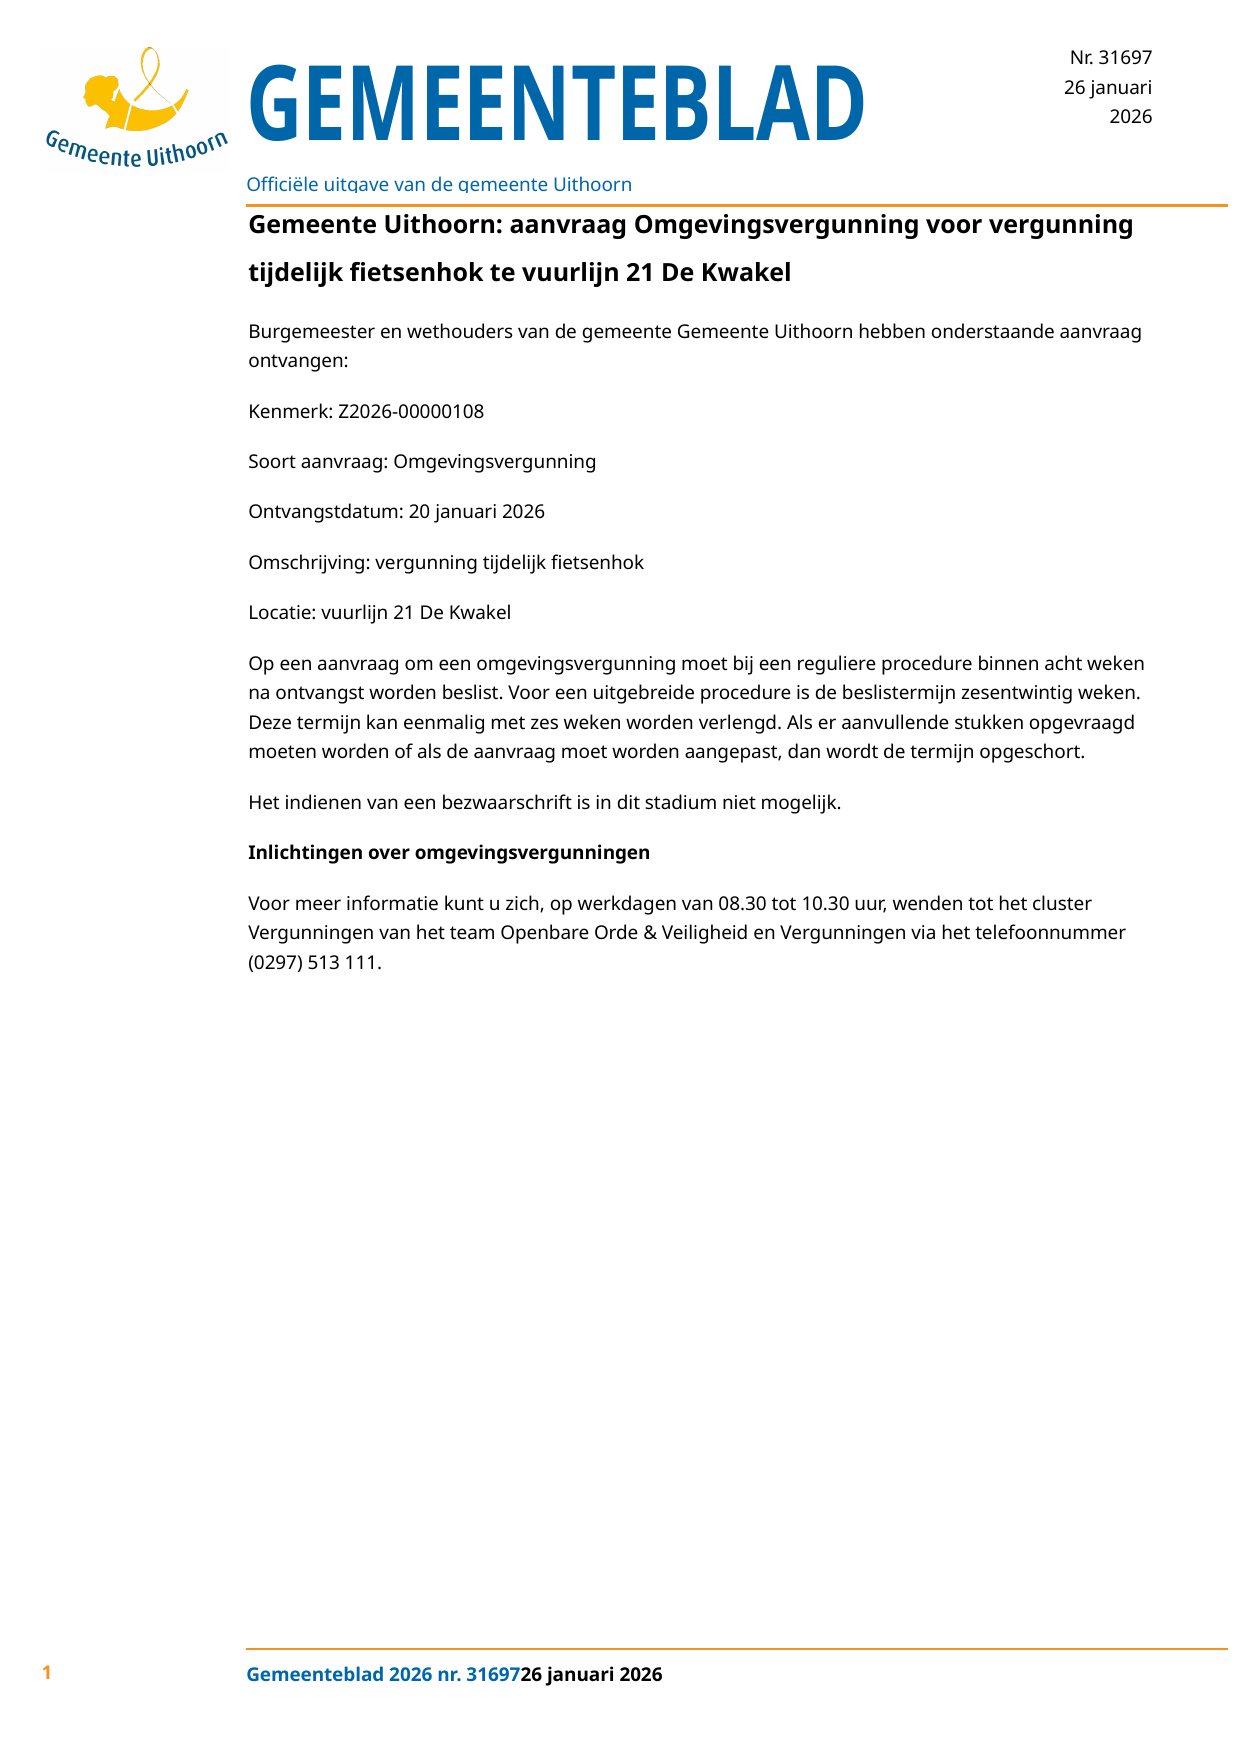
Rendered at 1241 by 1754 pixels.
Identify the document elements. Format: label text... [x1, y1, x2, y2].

text Omschrijving: vergunning tijdelijk fietsenhok [248, 549, 1152, 575]
text Op een aanvraag om een omgevingsvergunning moet bij een reguliere procedure binnen acht weken na ontvangst worden beslist. Voor een uitgebreide procedure is de beslistermijn zesentwintig weken. Deze termijn kan eenmalig met zes weken worden verlengd. Als er aanvullende stukken opgevraagd moeten worden of als de aanvraag moet worden aangepast, dan wordt de termijn opgeschort. [248, 650, 1152, 764]
picture [41, 47, 231, 172]
text Burgemeester en wethouders van de gemeente Gemeente Uithoorn hebben onderstaande aanvraag ontvangen: [248, 318, 1152, 373]
text Ontvangstdatum: 20 januari 2026 [248, 499, 1152, 524]
text Kenmerk: Z2026-00000108 [248, 398, 1152, 424]
text Gemeente Uithoorn: aanvraag Omgevingsvergunning voor vergunning tijdelijk fietsenhok te vuurlijn 21 De Kwakel [248, 207, 1152, 288]
text Het indienen van een bezwaarschrift is in dit stadium niet mogelijk. [248, 789, 1152, 815]
text Soort aanvraag: Omgevingsvergunning [248, 448, 1152, 474]
text Locatie: vuurlijn 21 De Kwakel [248, 599, 1152, 625]
text Inlichtingen over omgevingsvergunningen [248, 839, 1152, 865]
text Voor meer informatie kunt u zich, op werkdagen van 08.30 tot 10.30 uur, wenden tot het cluster Vergunningen van het team Openbare Orde & Veiligheid en Vergunningen via het telefoonnummer (0297) 513 111. [248, 890, 1152, 975]
